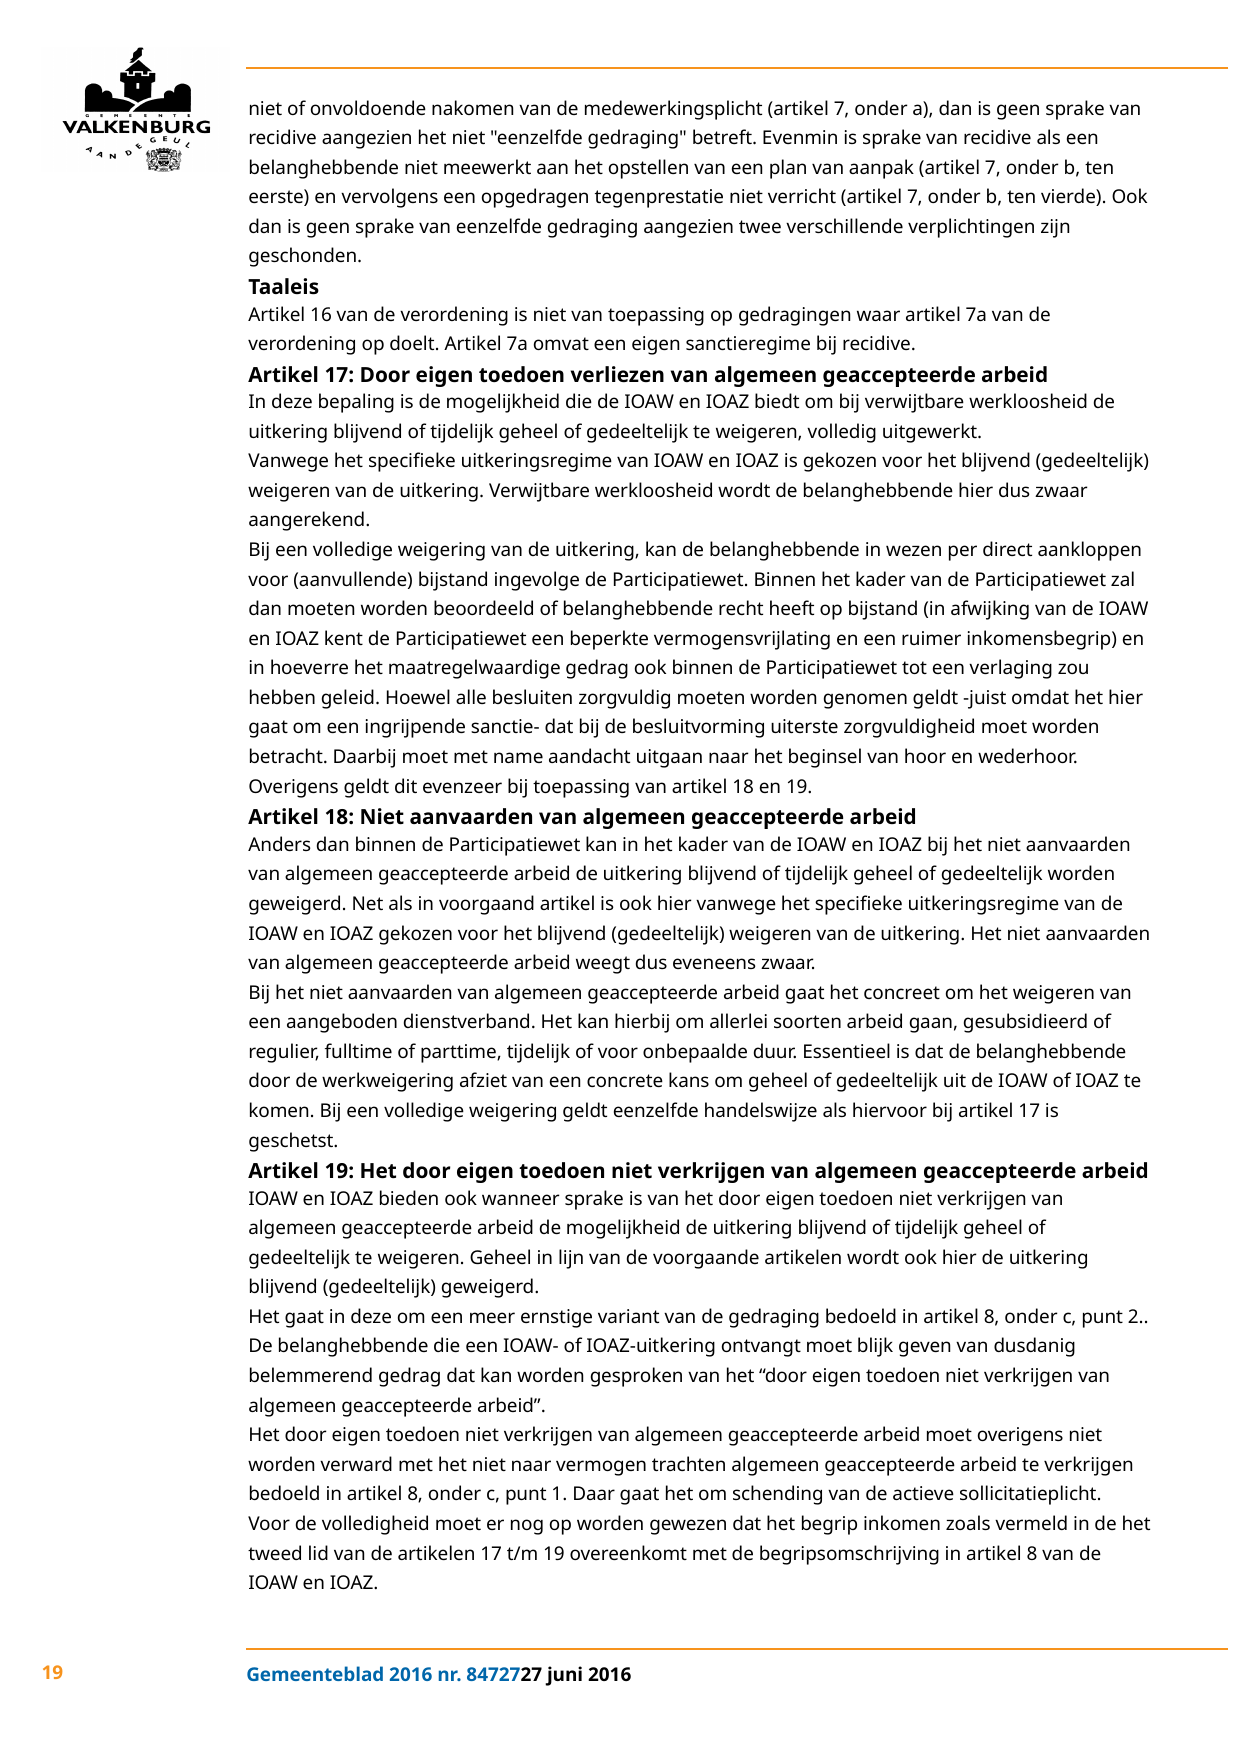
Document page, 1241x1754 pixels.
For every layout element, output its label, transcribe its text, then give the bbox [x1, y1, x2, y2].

picture [41, 47, 231, 172]
text Artikel 19: Het door eigen toedoen niet verkrijgen van algemeen geaccepteerde arbeid [248, 1156, 1152, 1185]
text Bij het niet aanvaarden van algemeen geaccepteerde arbeid gaat het concreet om het weigeren van een aangeboden dienstverband. Het kan hierbij om allerlei soorten arbeid gaan, gesubsidieerd of regulier, fulltime of parttime, tijdelijk of voor onbepaalde duur. Essentieel is dat de belanghebbende door de werkweigering afziet van een concrete kans om geheel of gedeeltelijk uit de IOAW of IOAZ te komen. Bij een volledige weigering geldt eenzelfde handelswijze als hiervoor bij artikel 17 is geschetst. [248, 979, 1152, 1152]
text Het gaat in deze om een meer ernstige variant van de gedraging bedoeld in artikel 8, onder c, punt 2.. De belanghebbende die een IOAW- of IOAZ-uitkering ontvangt moet blijk geven van dusdanig belemmerend gedrag dat kan worden gesproken van het “door eigen toedoen niet verkrijgen van algemeen geaccepteerde arbeid”. [248, 1303, 1152, 1418]
text In deze bepaling is de mogelijkheid die de IOAW en IOAZ biedt om bij verwijtbare werkloosheid de uitkering blijvend of tijdelijk geheel of gedeeltelijk te weigeren, volledig uitgewerkt. [248, 388, 1152, 444]
text niet of onvoldoende nakomen van de medewerkingsplicht (artikel 7, onder a), dan is geen sprake van recidive aangezien het niet "eenzelfde gedraging" betreft. Evenmin is sprake van recidive als een belanghebbende niet meewerkt aan het opstellen van een plan van aanpak (artikel 7, onder b, ten eerste) en vervolgens een opgedragen tegenprestatie niet verricht (artikel 7, onder b, ten vierde). Ook dan is geen sprake van eenzelfde gedraging aangezien twee verschillende verplichtingen zijn geschonden. [248, 95, 1152, 268]
text Artikel 16 van de verordening is niet van toepassing op gedragingen waar artikel 7a van de verordening op doelt. Artikel 7a omvat een eigen sanctieregime bij recidive. [248, 301, 1152, 356]
text Taaleis [248, 272, 1152, 301]
text Vanwege het specifieke uitkeringsregime van IOAW en IOAZ is gekozen voor het blijvend (gedeeltelijk) weigeren van de uitkering. Verwijtbare werkloosheid wordt de belanghebbende hier dus zwaar aangerekend. [248, 447, 1152, 532]
text Voor de volledigheid moet er nog op worden gewezen dat het begrip inkomen zoals vermeld in de het tweed lid van de artikelen 17 t/m 19 overeenkomt met de begripsomschrijving in artikel 8 van de IOAW en IOAZ. [248, 1510, 1152, 1595]
text Artikel 18: Niet aanvaarden van algemeen geaccepteerde arbeid [248, 802, 1152, 831]
text Het door eigen toedoen niet verkrijgen van algemeen geaccepteerde arbeid moet overigens niet worden verward met het niet naar vermogen trachten algemeen geaccepteerde arbeid te verkrijgen bedoeld in artikel 8, onder c, punt 1. Daar gaat het om schending van de actieve sollicitatieplicht. [248, 1421, 1152, 1506]
text Bij een volledige weigering van de uitkering, kan de belanghebbende in wezen per direct aankloppen voor (aanvullende) bijstand ingevolge de Participatiewet. Binnen het kader van de Participatiewet zal dan moeten worden beoordeeld of belanghebbende recht heeft op bijstand (in afwijking van de IOAW en IOAZ kent de Participatiewet een beperkte vermogensvrijlating en een ruimer inkomensbegrip) en in hoeverre het maatregelwaardige gedrag ook binnen de Participatiewet tot een verlaging zou hebben geleid. Hoewel alle besluiten zorgvuldig moeten worden genomen geldt -juist omdat het hier gaat om een ingrijpende sanctie- dat bij de besluitvorming uiterste zorgvuldigheid moet worden betracht. Daarbij moet met name aandacht uitgaan naar het beginsel van hoor en wederhoor. Overigens geldt dit evenzeer bij toepassing van artikel 18 en 19. [248, 536, 1152, 799]
text IOAW en IOAZ bieden ook wanneer sprake is van het door eigen toedoen niet verkrijgen van algemeen geaccepteerde arbeid de mogelijkheid de uitkering blijvend of tijdelijk geheel of gedeeltelijk te weigeren. Geheel in lijn van de voorgaande artikelen wordt ook hier de uitkering blijvend (gedeeltelijk) geweigerd. [248, 1185, 1152, 1299]
text Artikel 17: Door eigen toedoen verliezen van algemeen geaccepteerde arbeid [248, 360, 1152, 388]
text Anders dan binnen de Participatiewet kan in het kader van de IOAW en IOAZ bij het niet aanvaarden van algemeen geaccepteerde arbeid de uitkering blijvend of tijdelijk geheel of gedeeltelijk worden geweigerd. Net als in voorgaand artikel is ook hier vanwege het specifieke uitkeringsregime van de IOAW en IOAZ gekozen voor het blijvend (gedeeltelijk) weigeren van de uitkering. Het niet aanvaarden van algemeen geaccepteerde arbeid weegt dus eveneens zwaar. [248, 831, 1152, 975]
